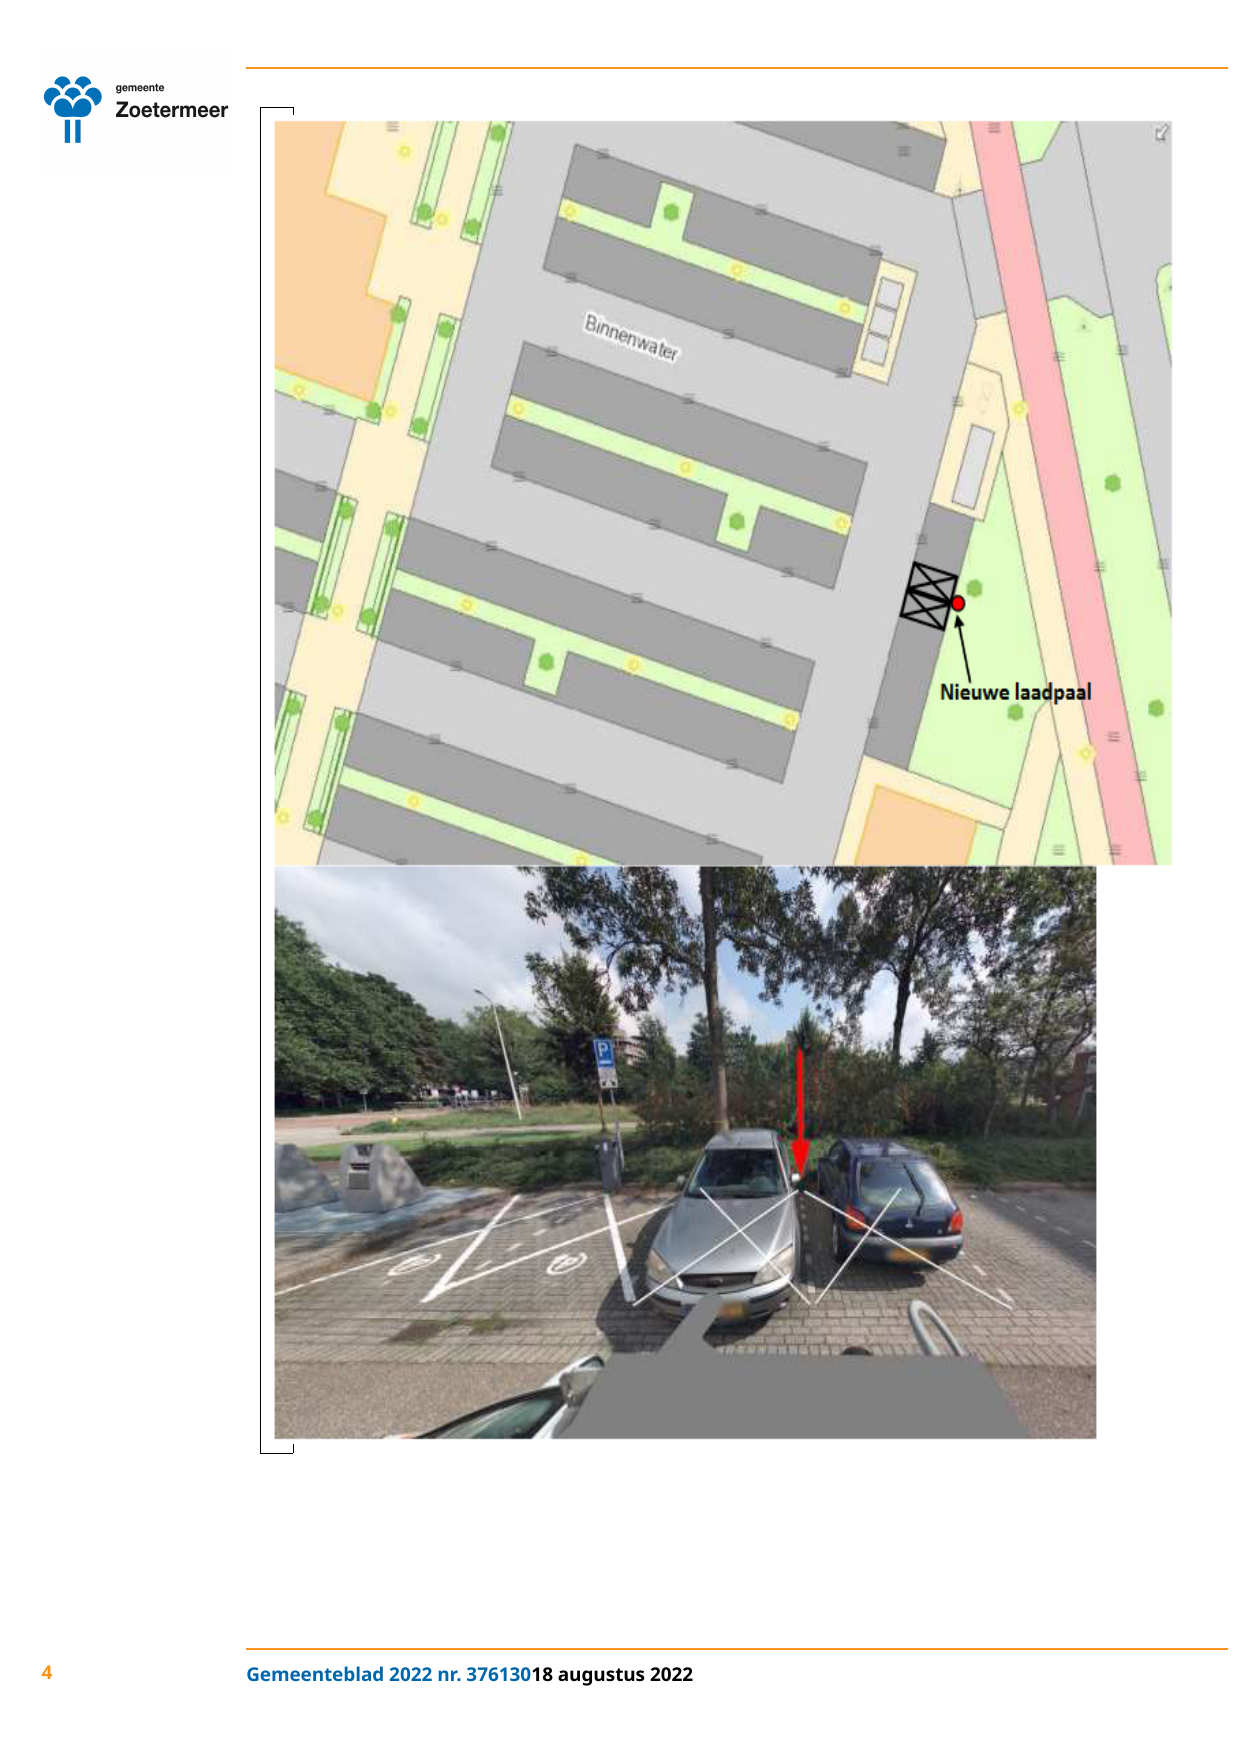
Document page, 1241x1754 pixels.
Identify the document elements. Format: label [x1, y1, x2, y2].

picture [41, 47, 231, 172]
picture [268, 115, 1173, 1444]
